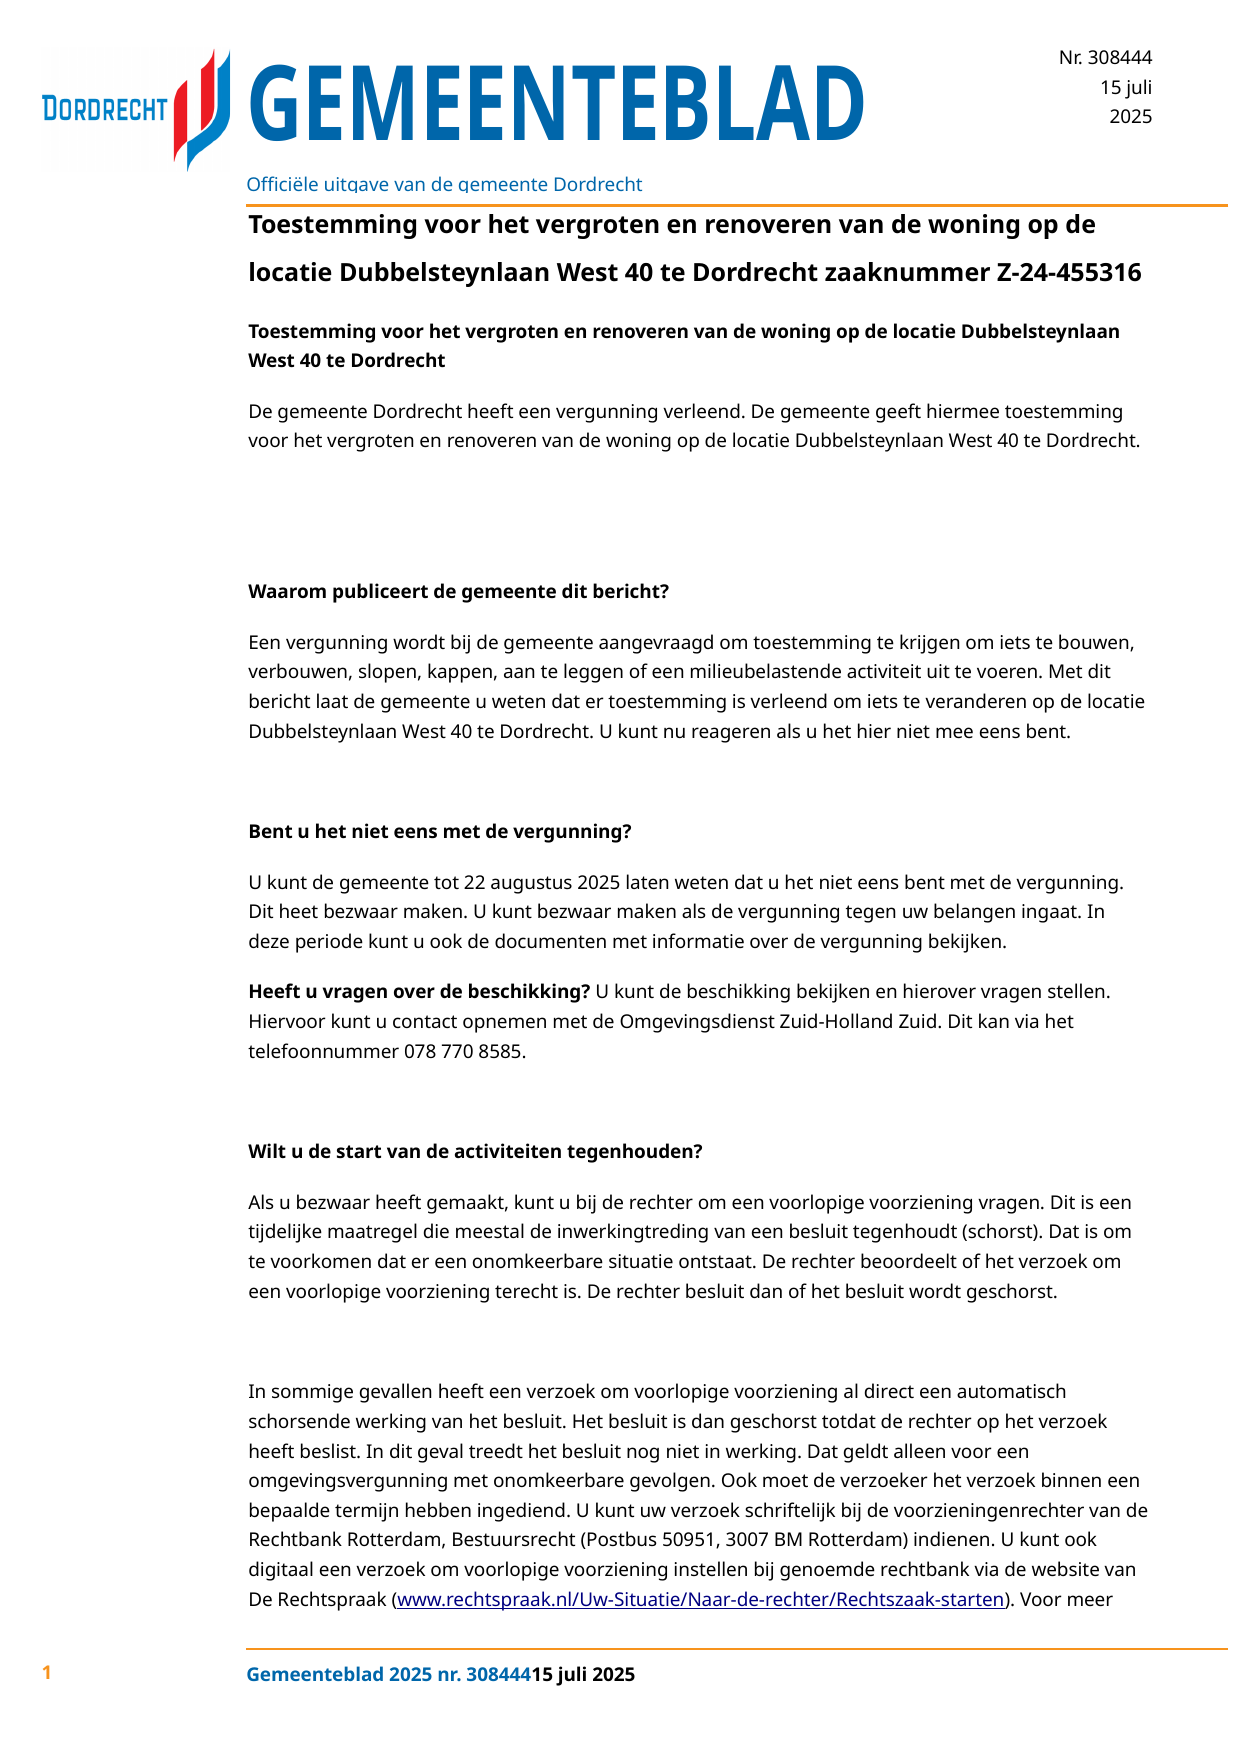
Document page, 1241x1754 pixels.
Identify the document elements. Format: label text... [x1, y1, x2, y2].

text Bent u het niet eens met de vergunning? [248, 819, 1152, 844]
text Waarom publiceert de gemeente dit bericht? [248, 579, 1152, 604]
text Toestemming voor het vergroten en renoveren van de woning op de locatie Dubbelsteynlaan West 40 te Dordrecht zaaknummer Z-24-455316 [248, 207, 1152, 288]
picture [41, 47, 231, 172]
text Als u bezwaar heeft gemaakt, kunt u bij de rechter om een voorlopige voorziening vragen. Dit is een tijdelijke maatregel die meestal de inwerkingtreding van een besluit tegenhoudt (schorst). Dat is om te voorkomen dat er een onomkeerbare situatie ontstaat. De rechter beoordeelt of het verzoek om een voorlopige voorziening terecht is. De rechter besluit dan of het besluit wordt geschorst. [248, 1189, 1152, 1304]
text De gemeente Dordrecht heeft een vergunning verleend. De gemeente geeft hiermee toestemming voor het vergroten en renoveren van de woning op de locatie Dubbelsteynlaan West 40 te Dordrecht. [248, 398, 1152, 453]
text Heeft u vragen over de beschikking? U kunt de beschikking bekijken en hierover vragen stellen. Hiervoor kunt u contact opnemen met de Omgevingsdienst Zuid-Holland Zuid. Dit kan via het telefoonnummer 078 770 8585. [248, 979, 1152, 1064]
text Een vergunning wordt bij de gemeente aangevraagd om toestemming te krijgen om iets te bouwen, verbouwen, slopen, kappen, aan te leggen of een milieubelastende activiteit uit te voeren. Met dit bericht laat de gemeente u weten dat er toestemming is verleend om iets te veranderen op de locatie Dubbelsteynlaan West 40 te Dordrecht. U kunt nu reageren als u het hier niet mee eens bent. [248, 629, 1152, 744]
text Wilt u de start van de activiteiten tegenhouden? [248, 1139, 1152, 1164]
text U kunt de gemeente tot 22 augustus 2025 laten weten dat u het niet eens bent met de vergunning. Dit heet bezwaar maken. U kunt bezwaar maken als de vergunning tegen uw belangen ingaat. In deze periode kunt u ook de documenten met informatie over de vergunning bekijken. [248, 869, 1152, 954]
text Toestemming voor het vergroten en renoveren van de woning op de locatie Dubbelsteynlaan West 40 te Dordrecht [248, 318, 1152, 373]
text In sommige gevallen heeft een verzoek om voorlopige voorziening al direct een automatisch schorsende werking van het besluit. Het besluit is dan geschorst totdat de rechter op het verzoek heeft beslist. In dit geval treedt het besluit nog niet in werking. Dat geldt alleen voor een omgevingsvergunning met onomkeerbare gevolgen. Ook moet de verzoeker het verzoek binnen een bepaalde termijn hebben ingediend. U kunt uw verzoek schriftelijk bij de voorzieningenrechter van de Rechtbank Rotterdam, Bestuursrecht (Postbus 50951, 3007 BM Rotterdam) indienen. U kunt ook digitaal een verzoek om voorlopige voorziening instellen bij genoemde rechtbank via de website van De Rechtspraak (www.rechtspraak.nl/Uw-Situatie/Naar-de-rechter/Rechtszaak-starten). Voor meer [248, 1379, 1152, 1612]
